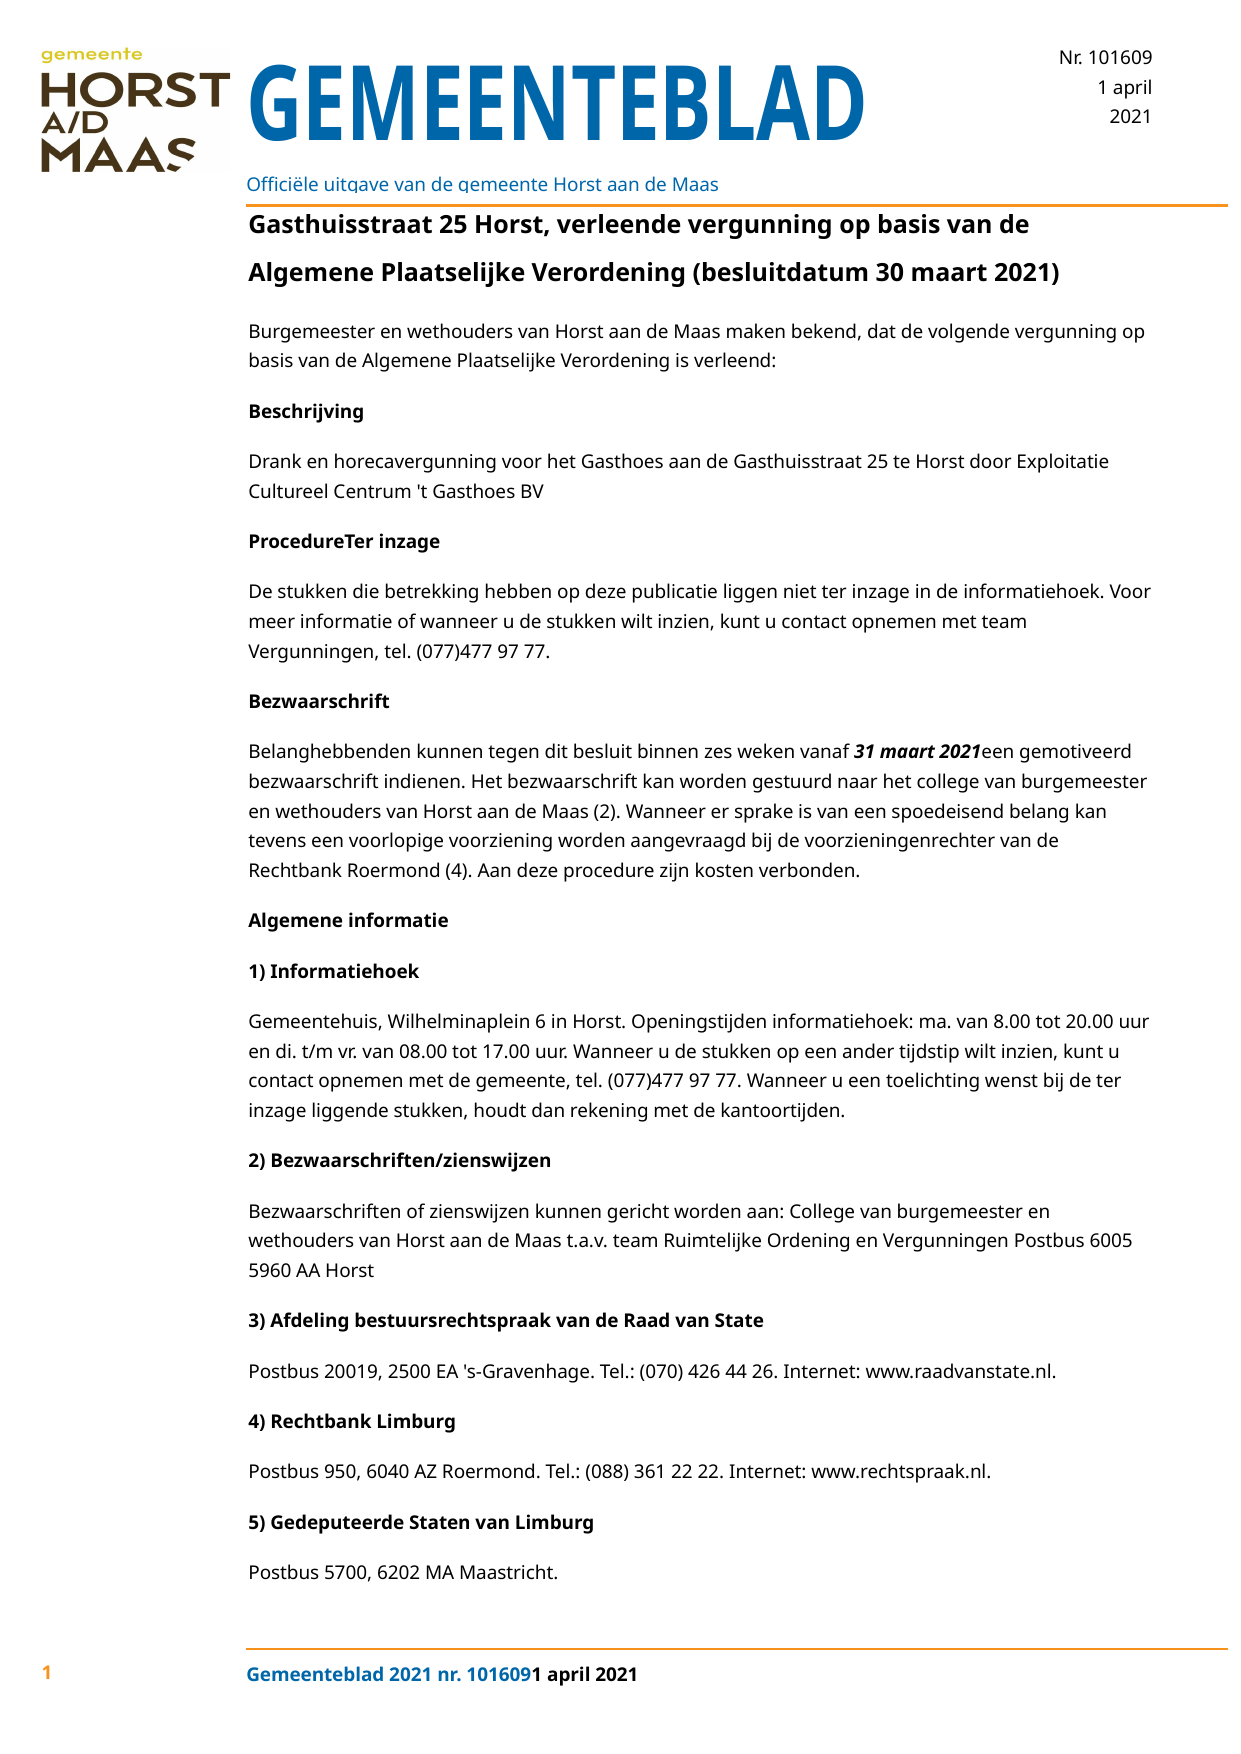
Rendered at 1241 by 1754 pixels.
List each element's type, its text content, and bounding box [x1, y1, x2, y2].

text Gasthuisstraat 25 Horst, verleende vergunning op basis van de Algemene Plaatselijke Verordening (besluitdatum 30 maart 2021) [248, 207, 1152, 288]
text 5) Gedeputeerde Staten van Limburg [248, 1509, 1152, 1535]
text Postbus 5700, 6202 MA Maastricht. [248, 1559, 1152, 1585]
text Bezwaarschrift [248, 688, 1152, 714]
picture [41, 47, 231, 172]
text 3) Afdeling bestuursrechtspraak van de Raad van State [248, 1307, 1152, 1333]
text 4) Rechtbank Limburg [248, 1408, 1152, 1434]
text 1) Informatiehoek [248, 958, 1152, 984]
text Drank en horecavergunning voor het Gasthoes aan de Gasthuisstraat 25 te Horst door Exploitatie Cultureel Centrum 't Gasthoes BV [248, 448, 1152, 504]
text Bezwaarschriften of zienswijzen kunnen gericht worden aan: College van burgemeester en wethouders van Horst aan de Maas t.a.v. team Ruimtelijke Ordening en Vergunningen Postbus 6005 5960 AA Horst [248, 1198, 1152, 1283]
text Beschrijving [248, 398, 1152, 424]
text 2) Bezwaarschriften/zienswijzen [248, 1147, 1152, 1173]
text Gemeentehuis, Wilhelminaplein 6 in Horst. Openingstijden informatiehoek: ma. van 8.00 tot 20.00 uur en di. t/m vr. van 08.00 tot 17.00 uur. Wanneer u de stukken op een ander tijdstip wilt inzien, kunt u contact opnemen met de gemeente, tel. (077)477 97 77. Wanneer u een toelichting wenst bij de ter inzage liggende stukken, houdt dan rekening met de kantoortijden. [248, 1008, 1152, 1123]
text ProcedureTer inzage [248, 528, 1152, 554]
text Belanghebbenden kunnen tegen dit besluit binnen zes weken vanaf 31 maart 2021een gemotiveerd bezwaarschrift indienen. Het bezwaarschrift kan worden gestuurd naar het college van burgemeester en wethouders van Horst aan de Maas (2). Wanneer er sprake is van een spoedeisend belang kan tevens een voorlopige voorziening worden aangevraagd bij de voorzieningenrechter van de Rechtbank Roermond (4). Aan deze procedure zijn kosten verbonden. [248, 739, 1152, 883]
text Postbus 20019, 2500 EA 's-Gravenhage. Tel.: (070) 426 44 26. Internet: www.raadvanstate.nl. [248, 1358, 1152, 1384]
text Algemene informatie [248, 907, 1152, 933]
text Postbus 950, 6040 AZ Roermond. Tel.: (088) 361 22 22. Internet: www.rechtspraak.nl. [248, 1459, 1152, 1484]
text De stukken die betrekking hebben op deze publicatie liggen niet ter inzage in de informatiehoek. Voor meer informatie of wanneer u de stukken wilt inzien, kunt u contact opnemen met team Vergunningen, tel. (077)477 97 77. [248, 579, 1152, 664]
text Burgemeester en wethouders van Horst aan de Maas maken bekend, dat de volgende vergunning op basis van de Algemene Plaatselijke Verordening is verleend: [248, 318, 1152, 373]
